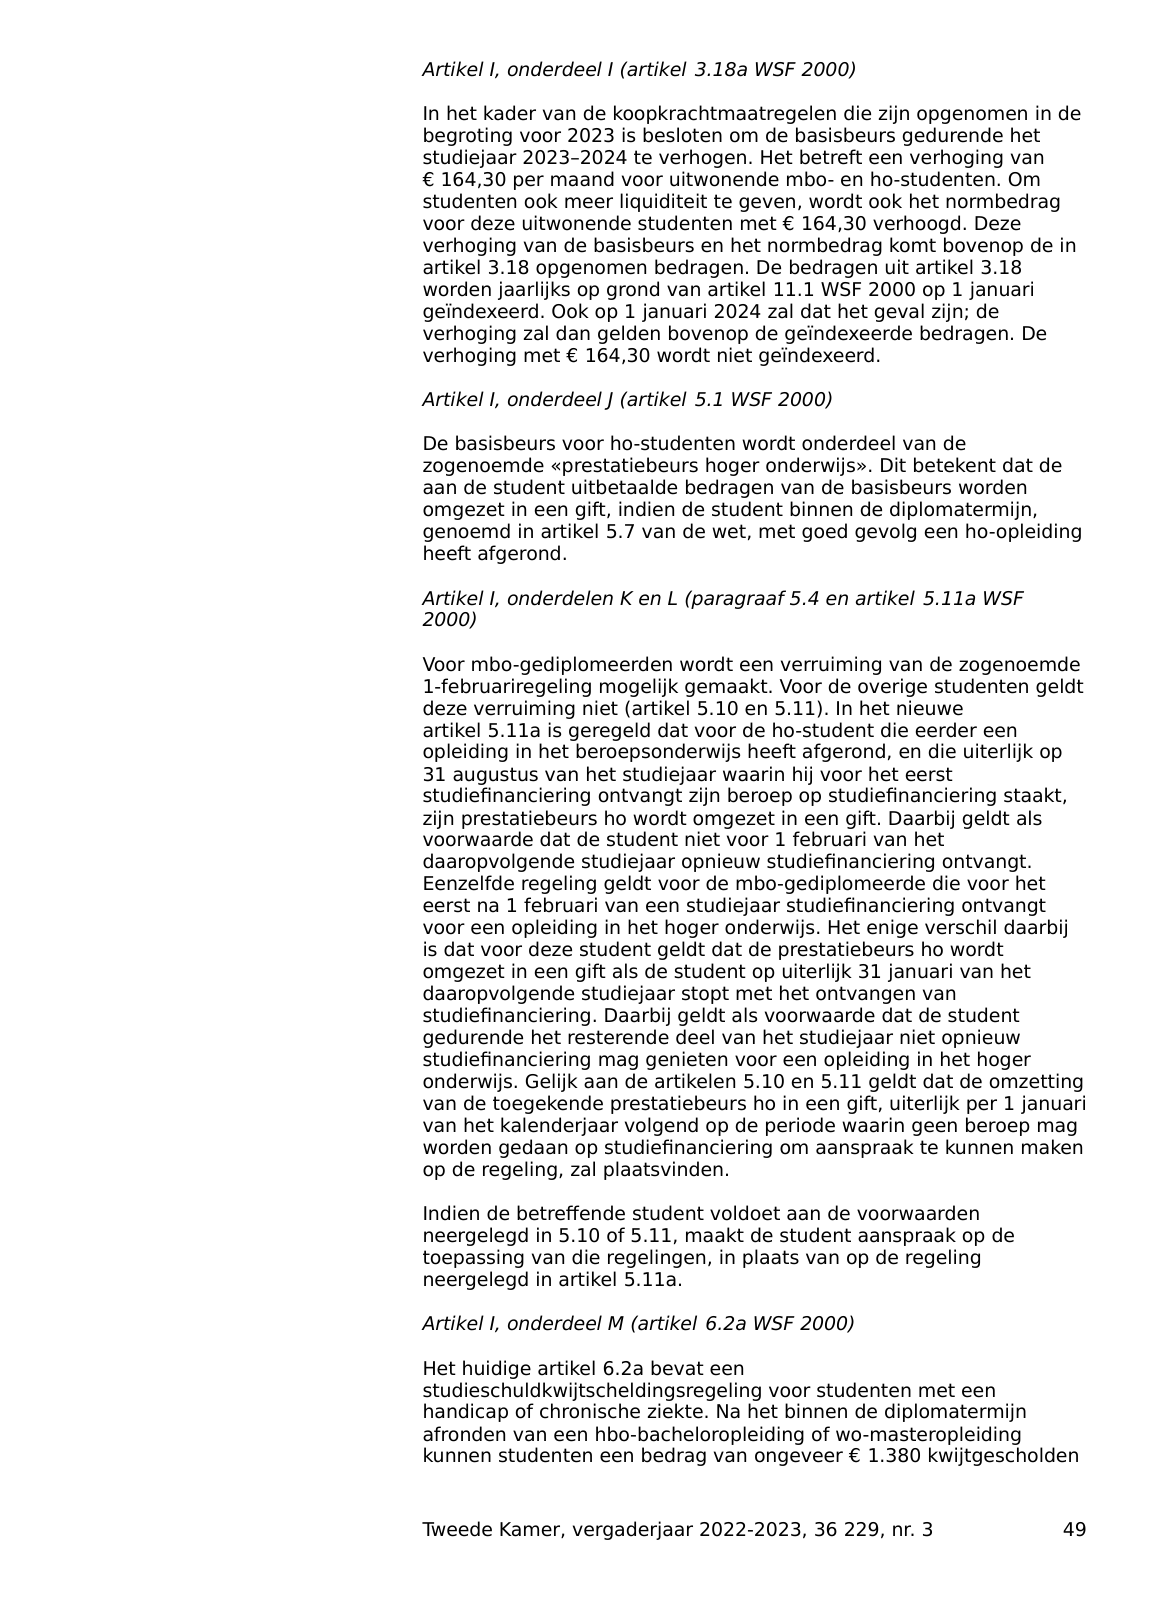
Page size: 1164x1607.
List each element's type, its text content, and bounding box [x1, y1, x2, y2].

text In het kader van de koopkrachtmaatregelen die zijn opgenomen in de begroting voor 2023 is besloten om de basisbeurs gedurende het studiejaar 2023–2024 te verhogen. Het betreft een verhoging van € 164,30 per maand voor uitwonende mbo- en ho-studenten. Om studenten ook meer liquiditeit te geven, wordt ook het normbedrag voor deze uitwonende studenten met € 164,30 verhoogd. Deze verhoging van de basisbeurs en het normbedrag komt bovenop de in artikel 3.18 opgenomen bedragen. De bedragen uit artikel 3.18 worden jaarlijks op grond van artikel 11.1 WSF 2000 op 1 januari geïndexeerd. Ook op 1 januari 2024 zal dat het geval zijn; de verhoging zal dan gelden bovenop de geïndexeerde bedragen. De verhoging met € 164,30 wordt niet geïndexeerd. [422, 103, 1087, 367]
text Indien de betreffende student voldoet aan de voorwaarden neergelegd in 5.10 of 5.11, maakt de student aanspraak op de toepassing van die regelingen, in plaats van op de regeling neergelegd in artikel 5.11a. [422, 1203, 1087, 1291]
subtitle Artikel I, onderdeel I (artikel 3.18a WSF 2000) [422, 59, 1087, 81]
subtitle Artikel I, onderdeel M (artikel 6.2a WSF 2000) [422, 1313, 1087, 1335]
text Het huidige artikel 6.2a bevat een studieschuldkwijtscheldingsregeling voor studenten met een handicap of chronische ziekte. Na het binnen de diplomatermijn afronden van een hbo-bacheloropleiding of wo-masteropleiding kunnen studenten een bedrag van ongeveer € 1.380 kwijtgescholden [422, 1357, 1087, 1467]
subtitle Artikel I, onderdeel J (artikel 5.1 WSF 2000) [422, 389, 1087, 411]
text De basisbeurs voor ho-studenten wordt onderdeel van de zogenoemde «prestatiebeurs hoger onderwijs». Dit betekent dat de aan de student uitbetaalde bedragen van de basisbeurs worden omgezet in een gift, indien de student binnen de diplomatermijn, genoemd in artikel 5.7 van de wet, met goed gevolg een ho-opleiding heeft afgerond. [422, 433, 1087, 565]
text Voor mbo-gediplomeerden wordt een verruiming van de zogenoemde 1-februariregeling mogelijk gemaakt. Voor de overige studenten geldt deze verruiming niet (artikel 5.10 en 5.11). In het nieuwe artikel 5.11a is geregeld dat voor de ho-student die eerder een opleiding in het beroepsonderwijs heeft afgerond, en die uiterlijk op 31 augustus van het studiejaar waarin hij voor het eerst studiefinanciering ontvangt zijn beroep op studiefinanciering staakt, zijn prestatiebeurs ho wordt omgezet in een gift. Daarbij geldt als voorwaarde dat de student niet voor 1 februari van het daaropvolgende studiejaar opnieuw studiefinanciering ontvangt. Eenzelfde regeling geldt voor de mbo-gediplomeerde die voor het eerst na 1 februari van een studiejaar studiefinanciering ontvangt voor een opleiding in het hoger onderwijs. Het enige verschil daarbij is dat voor deze student geldt dat de prestatiebeurs ho wordt omgezet in een gift als de student op uiterlijk 31 januari van het daaropvolgende studiejaar stopt met het ontvangen van studiefinanciering. Daarbij geldt als voorwaarde dat de student gedurende het resterende deel van het studiejaar niet opnieuw studiefinanciering mag genieten voor een opleiding in het hoger onderwijs. Gelijk aan de artikelen 5.10 en 5.11 geldt dat de omzetting van de toegekende prestatiebeurs ho in een gift, uiterlijk per 1 januari van het kalenderjaar volgend op de periode waarin geen beroep mag worden gedaan op studiefinanciering om aanspraak te kunnen maken op de regeling, zal plaatsvinden. [422, 653, 1087, 1181]
subtitle Artikel I, onderdelen K en L (paragraaf 5.4 en artikel 5.11a WSF 2000) [422, 587, 1087, 631]
